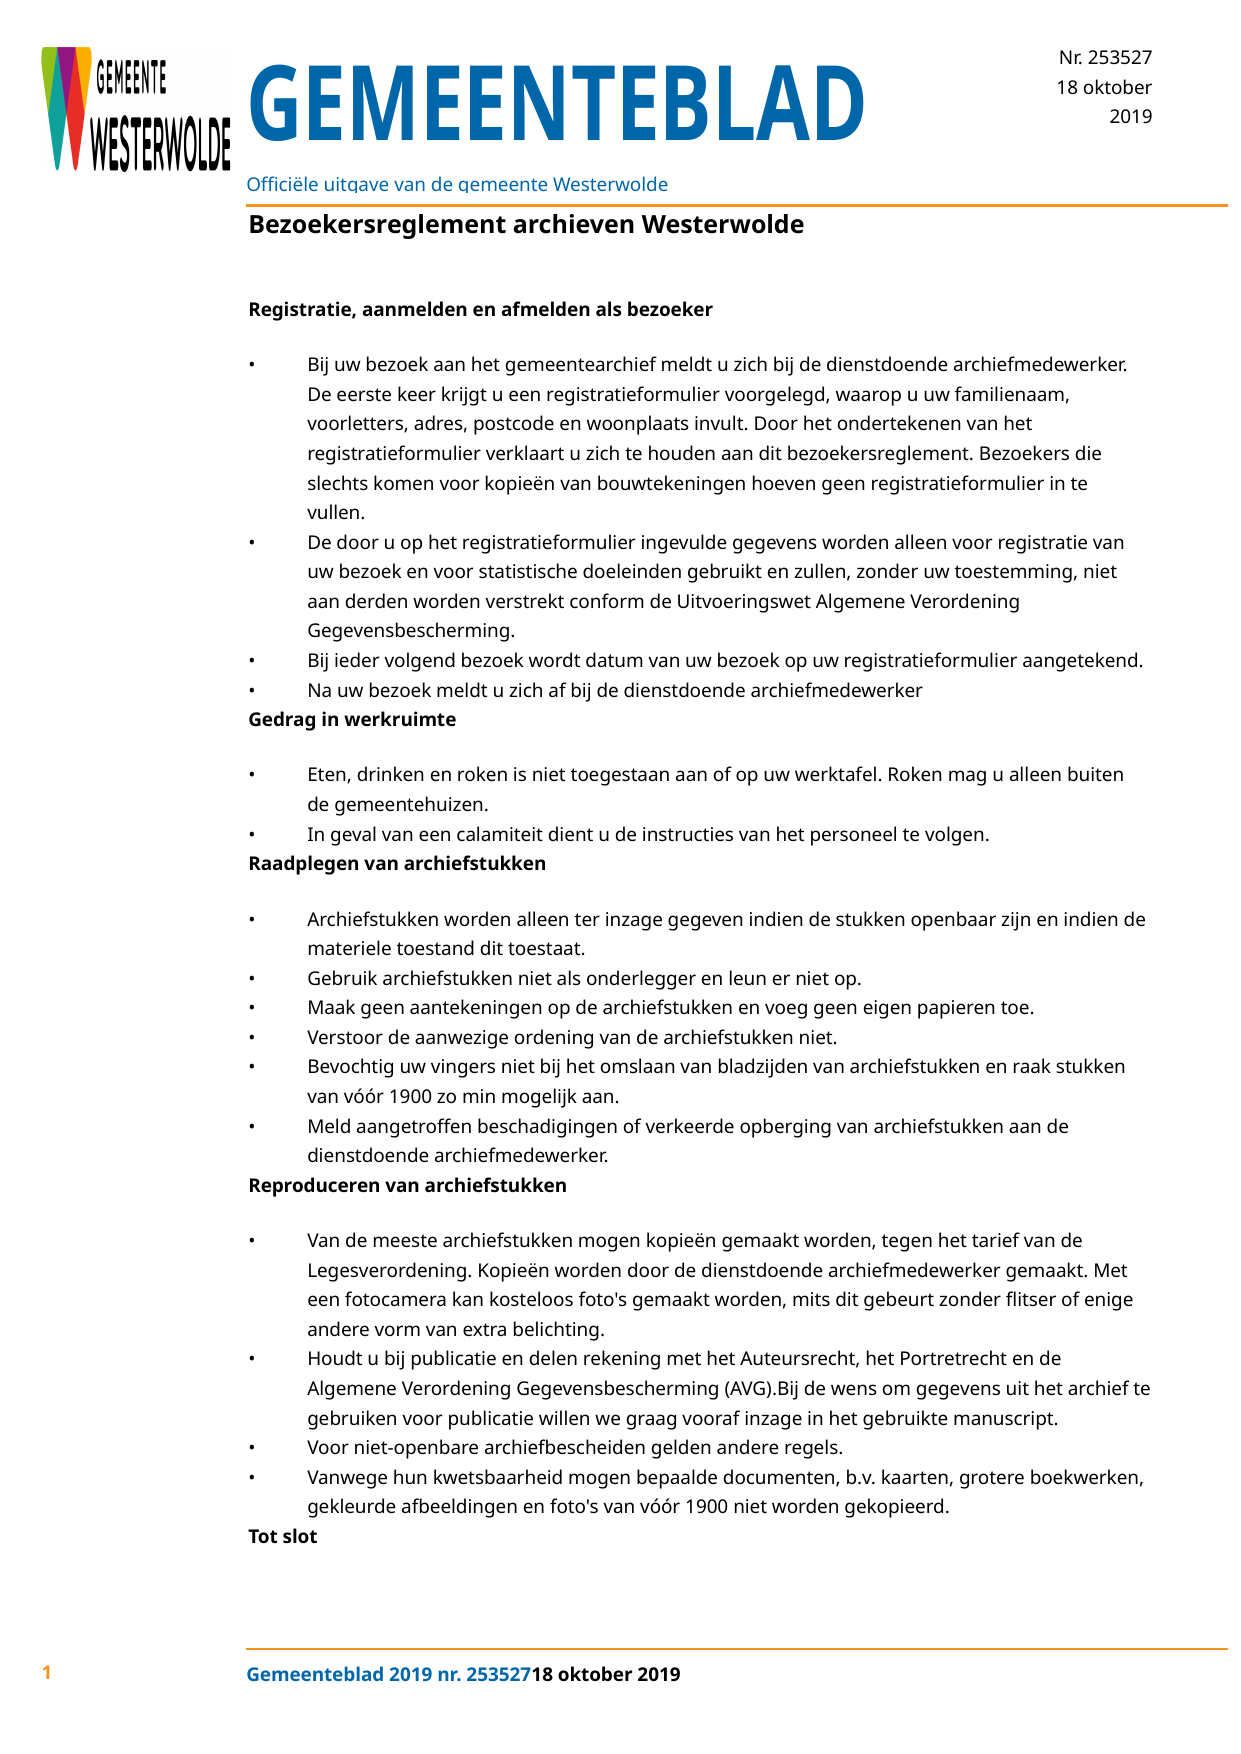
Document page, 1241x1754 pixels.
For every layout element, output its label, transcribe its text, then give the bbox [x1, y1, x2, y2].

text Gedrag in werkruimte [248, 706, 1152, 732]
list Maak geen aantekeningen op de archiefstukken en voeg geen eigen papieren toe. [248, 994, 1152, 1020]
list De door u op het registratieformulier ingevulde gegevens worden alleen voor registratie van uw bezoek en voor statistische doeleinden gebruikt en zullen, zonder uw toestemming, niet aan derden worden verstrekt conform de Uitvoeringswet Algemene Verordening Gegevensbescherming. [248, 529, 1152, 643]
list Eten, drinken en roken is niet toegestaan aan of op uw werktafel. Roken mag u alleen buiten de gemeentehuizen. [248, 762, 1152, 817]
list Verstoor de aanwezige ordening van de archiefstukken niet. [248, 1024, 1152, 1050]
list Bij uw bezoek aan het gemeentearchief meldt u zich bij de dienstdoende archiefmedewerker. De eerste keer krijgt u een registratieformulier voorgelegd, waarop u uw familienaam, voorletters, adres, postcode en woonplaats invult. Door het ondertekenen van het registratieformulier verklaart u zich te houden aan dit bezoekersreglement. Bezoekers die slechts komen voor kopieën van bouwtekeningen hoeven geen registratieformulier in te vullen. [248, 351, 1152, 525]
list Bevochtig uw vingers niet bij het omslaan van bladzijden van archiefstukken en raak stukken van vóór 1900 zo min mogelijk aan. [248, 1054, 1152, 1109]
list Na uw bezoek meldt u zich af bij de dienstdoende archiefmedewerker [248, 677, 1152, 702]
text Reproduceren van archiefstukken [248, 1172, 1152, 1198]
list Gebruik archiefstukken niet als onderlegger en leun er niet op. [248, 965, 1152, 991]
list Bij ieder volgend bezoek wordt datum van uw bezoek op uw registratieformulier aangetekend. [248, 647, 1152, 673]
text Tot slot [248, 1523, 1152, 1549]
list Van de meeste archiefstukken mogen kopieën gemaakt worden, tegen het tarief van de Legesverordening. Kopieën worden door de dienstdoende archiefmedewerker gemaakt. Met een fotocamera kan kosteloos foto's gemaakt worden, mits dit gebeurt zonder flitser of enige andere vorm van extra belichting. [248, 1227, 1152, 1342]
list Voor niet-openbare archiefbescheiden gelden andere regels. [248, 1434, 1152, 1460]
text Bezoekersreglement archieven Westerwolde [248, 207, 1152, 241]
picture [41, 47, 231, 172]
list Houdt u bij publicatie en delen rekening met het Auteursrecht, het Portretrecht en de Algemene Verordening Gegevensbescherming (AVG).Bij de wens om gegevens uit het archief te gebruiken voor publicatie willen we graag vooraf inzage in het gebruikte manuscript. [248, 1346, 1152, 1431]
list In geval van een calamiteit dient u de instructies van het personeel te volgen. [248, 821, 1152, 847]
list Archiefstukken worden alleen ter inzage gegeven indien de stukken openbaar zijn en indien de materiele toestand dit toestaat. [248, 906, 1152, 961]
text Raadplegen van archiefstukken [248, 850, 1152, 876]
text Registratie, aanmelden en afmelden als bezoeker [248, 296, 1152, 322]
list Meld aangetroffen beschadigingen of verkeerde opberging van archiefstukken aan de dienstdoende archiefmedewerker. [248, 1113, 1152, 1168]
list Vanwege hun kwetsbaarheid mogen bepaalde documenten, b.v. kaarten, grotere boekwerken, gekleurde afbeeldingen en foto's van vóór 1900 niet worden gekopieerd. [248, 1464, 1152, 1519]
